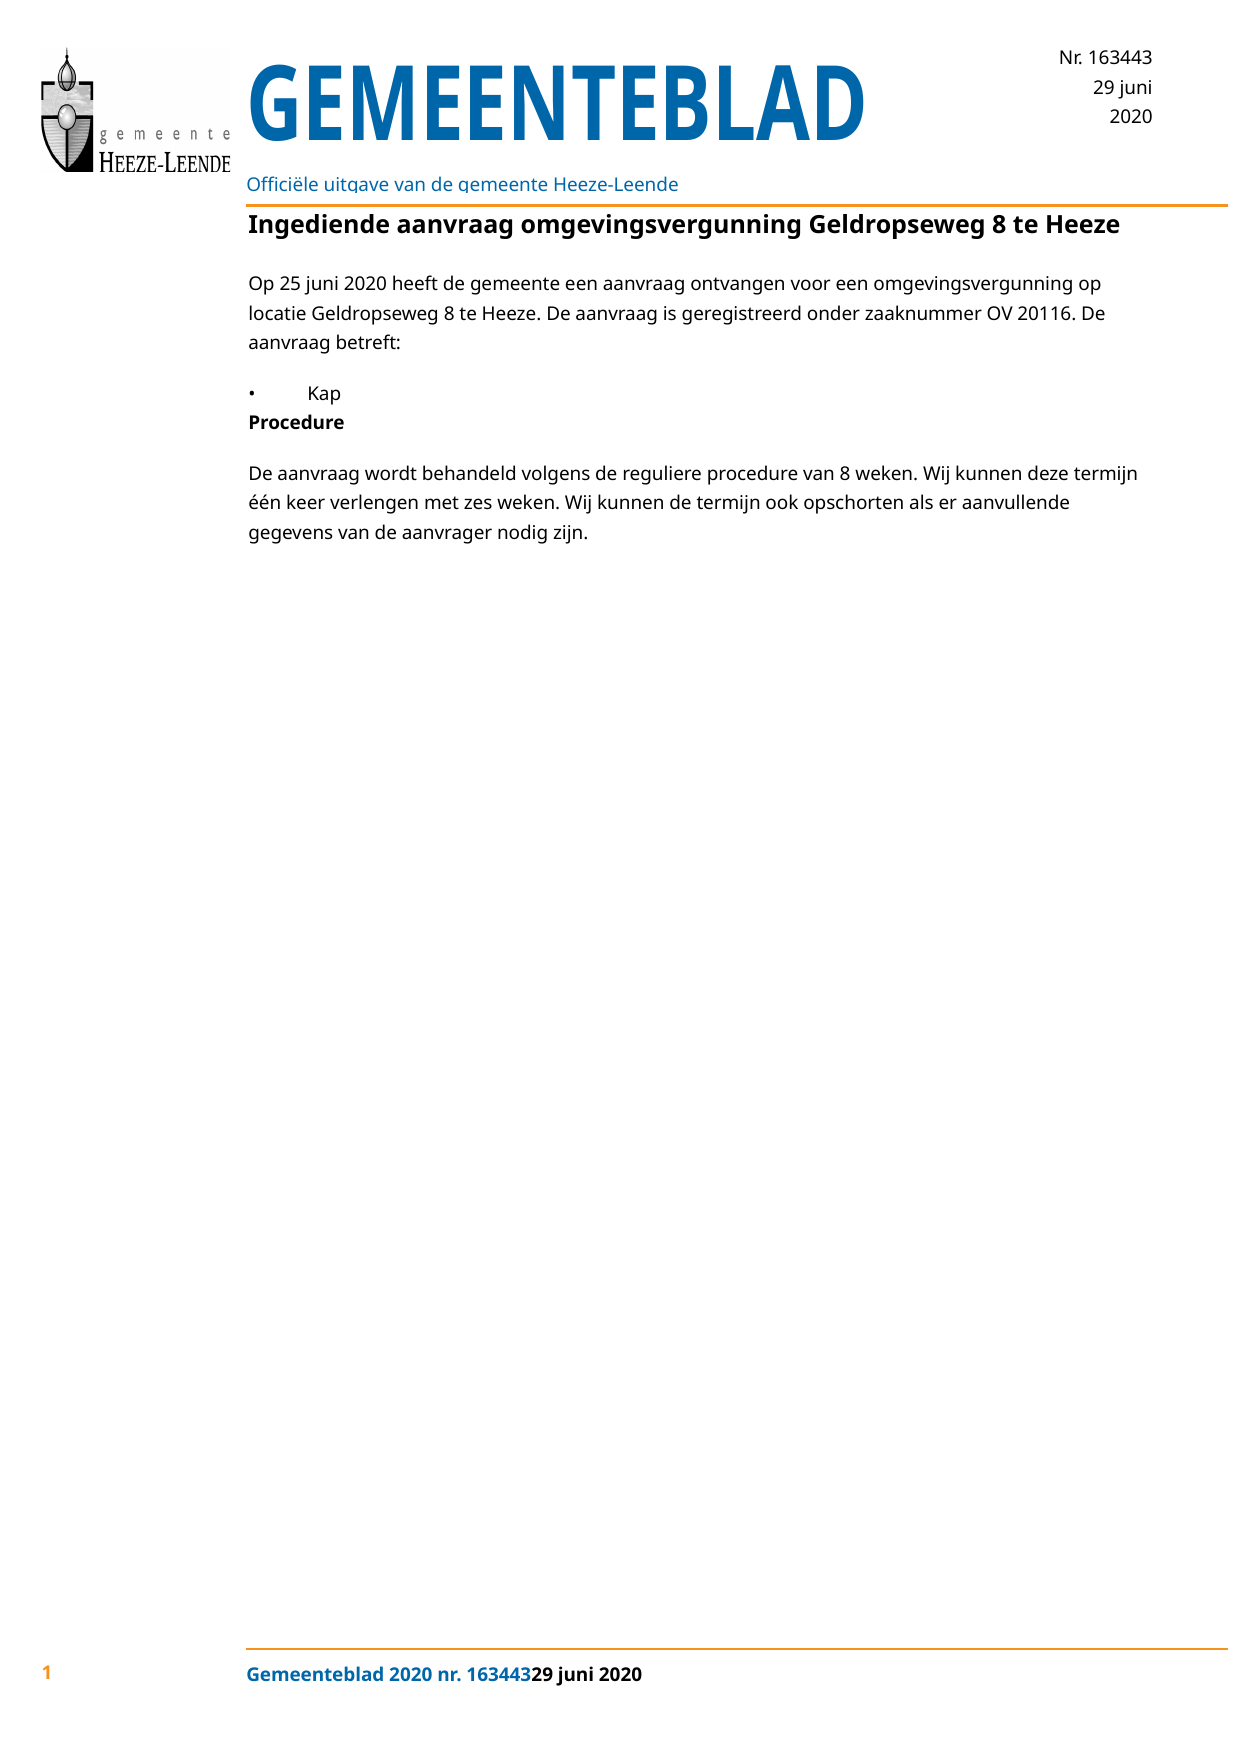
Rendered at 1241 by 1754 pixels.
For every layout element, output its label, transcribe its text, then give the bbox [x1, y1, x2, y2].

text Procedure [248, 409, 1152, 435]
picture [41, 47, 231, 172]
text Ingediende aanvraag omgevingsvergunning Geldropseweg 8 te Heeze [248, 207, 1152, 241]
text Op 25 juni 2020 heeft de gemeente een aanvraag ontvangen voor een omgevingsvergunning op locatie Geldropseweg 8 te Heeze. De aanvraag is geregistreerd onder zaaknummer OV 20116. De aanvraag betreft: [248, 270, 1152, 355]
text De aanvraag wordt behandeld volgens de reguliere procedure van 8 weken. Wij kunnen deze termijn één keer verlengen met zes weken. Wij kunnen de termijn ook opschorten als er aanvullende gegevens van de aanvrager nodig zijn. [248, 460, 1152, 545]
list Kap [248, 380, 1152, 406]
